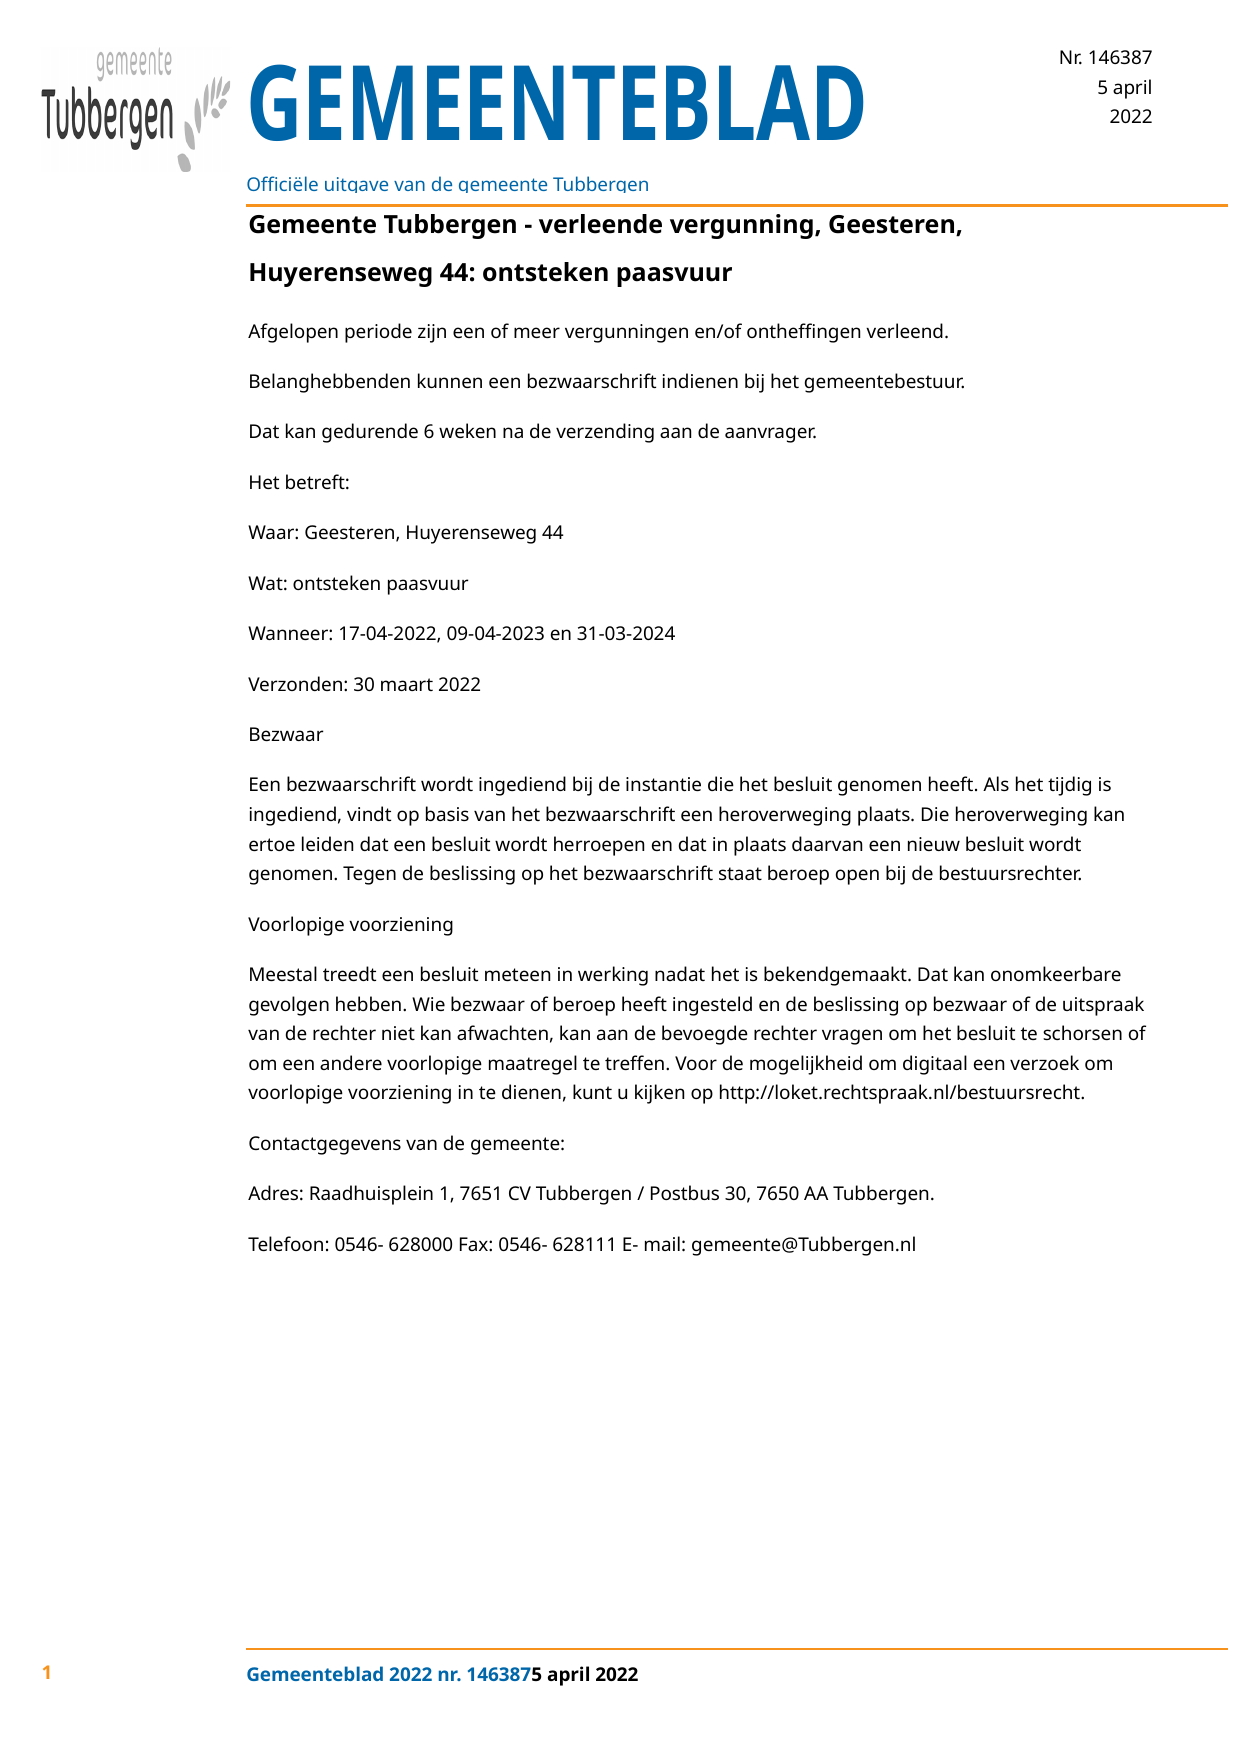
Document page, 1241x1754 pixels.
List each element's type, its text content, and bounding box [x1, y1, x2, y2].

text Het betreft: [248, 469, 1152, 495]
text Wanneer: 17-04-2022, 09-04-2023 en 31-03-2024 [248, 620, 1152, 646]
text Dat kan gedurende 6 weken na de verzending aan de aanvrager. [248, 419, 1152, 444]
text Waar: Geesteren, Huyerenseweg 44 [248, 519, 1152, 545]
text Gemeente Tubbergen - verleende vergunning, Geesteren, Huyerenseweg 44: ontsteken paasvuur [248, 207, 1152, 288]
text Telefoon: 0546- 628000 Fax: 0546- 628111 E- mail: gemeente@Tubbergen.nl [248, 1231, 1152, 1257]
text Voorlopige voorziening [248, 911, 1152, 937]
text Belanghebbenden kunnen een bezwaarschrift indienen bij het gemeentebestuur. [248, 368, 1152, 394]
text Verzonden: 30 maart 2022 [248, 671, 1152, 697]
text Contactgegevens van de gemeente: [248, 1130, 1152, 1156]
text Meestal treedt een besluit meteen in werking nadat het is bekendgemaakt. Dat kan onomkeerbare gevolgen hebben. Wie bezwaar of beroep heeft ingesteld en de beslissing op bezwaar of de uitspraak van de rechter niet kan afwachten, kan aan de bevoegde rechter vragen om het besluit te schorsen of om een andere voorlopige maatregel te treffen. Voor de mogelijkheid om digitaal een verzoek om voorlopige voorziening in te dienen, kunt u kijken op http://loket.rechtspraak.nl/bestuursrecht. [248, 961, 1152, 1105]
picture [41, 47, 231, 172]
text Een bezwaarschrift wordt ingediend bij de instantie die het besluit genomen heeft. Als het tijdig is ingediend, vindt op basis van het bezwaarschrift een heroverweging plaats. Die heroverweging kan ertoe leiden dat een besluit wordt herroepen en dat in plaats daarvan een nieuw besluit wordt genomen. Tegen de beslissing op het bezwaarschrift staat beroep open bij de bestuursrechter. [248, 772, 1152, 886]
text Bezwaar [248, 721, 1152, 747]
text Adres: Raadhuisplein 1, 7651 CV Tubbergen / Postbus 30, 7650 AA Tubbergen. [248, 1180, 1152, 1206]
text Wat: ontsteken paasvuur [248, 570, 1152, 596]
text Afgelopen periode zijn een of meer vergunningen en/of ontheffingen verleend. [248, 318, 1152, 344]
